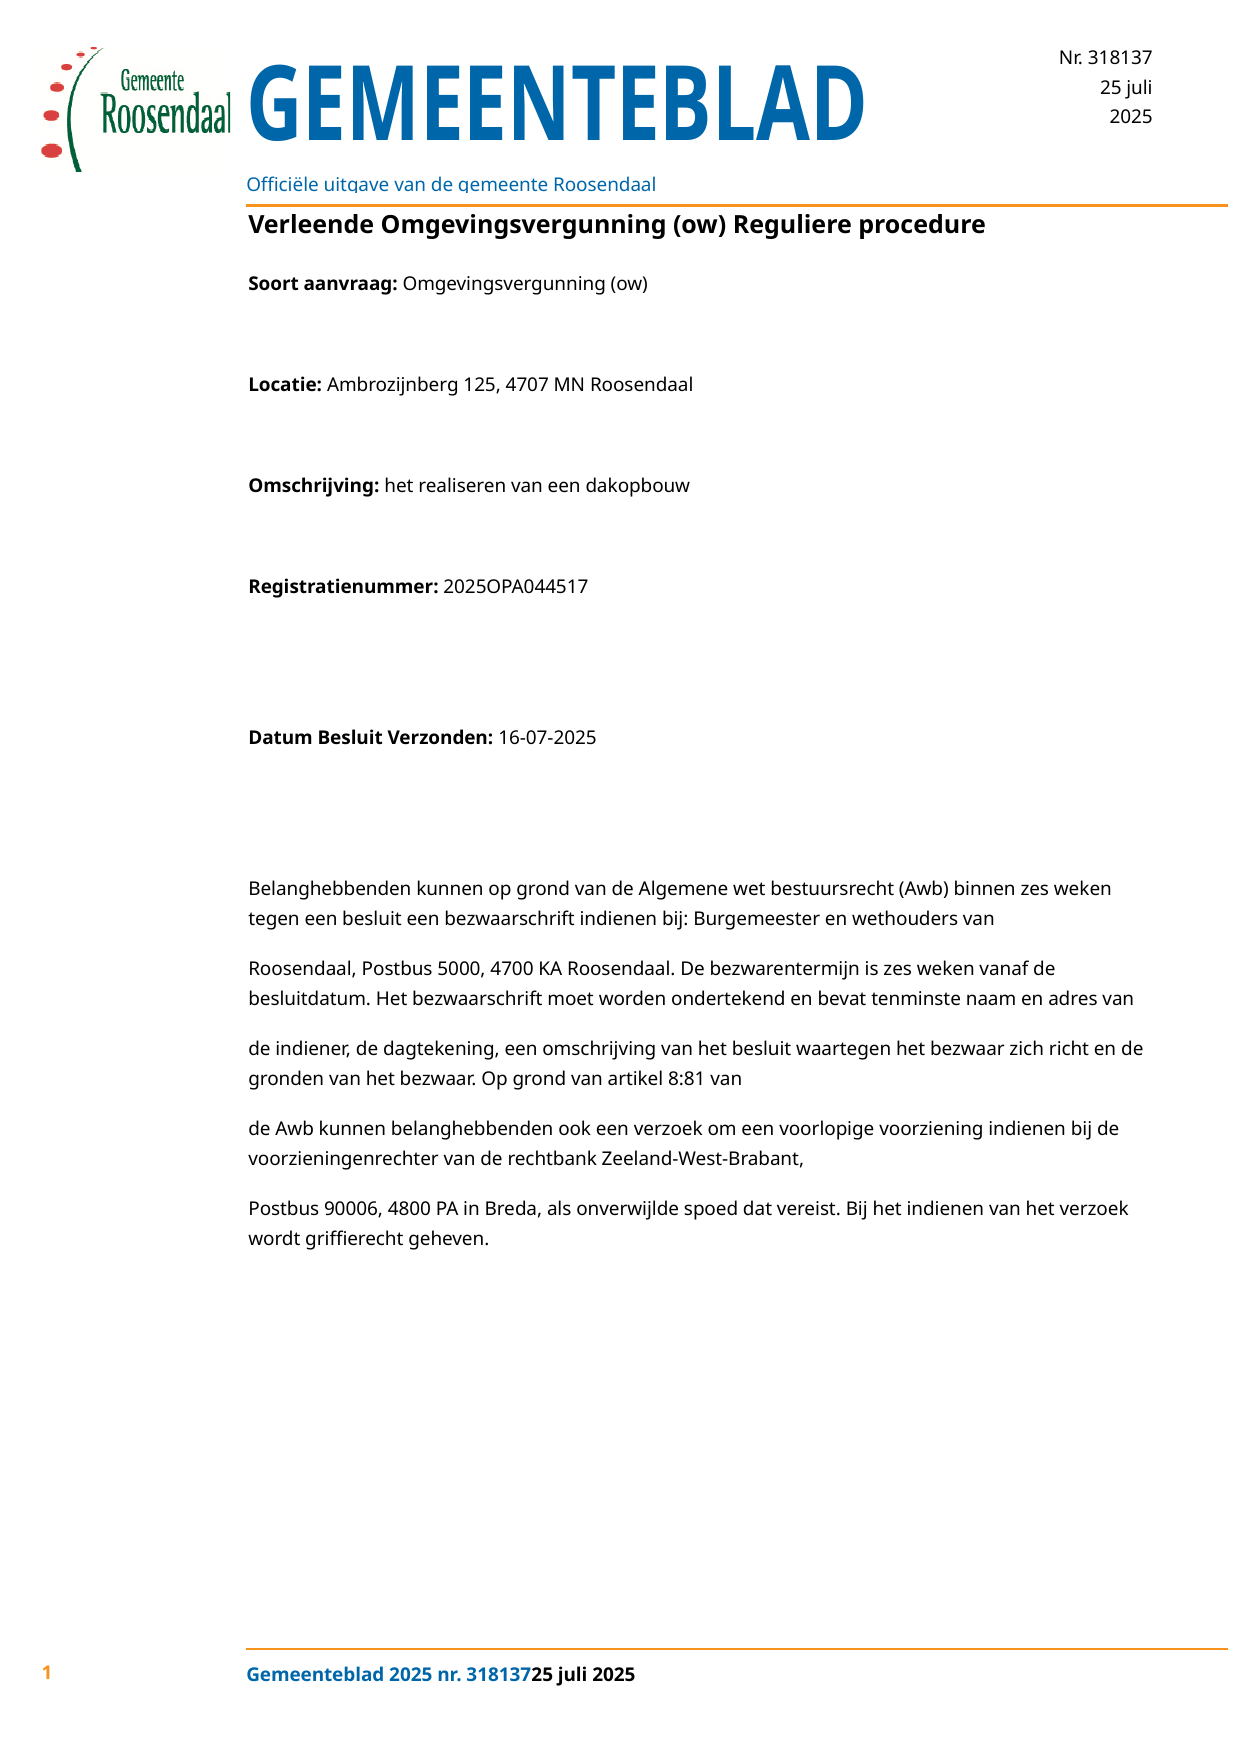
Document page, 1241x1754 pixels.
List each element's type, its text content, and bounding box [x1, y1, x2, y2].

text Soort aanvraag: Omgevingsvergunning (ow) [248, 270, 1152, 296]
text Postbus 90006, 4800 PA in Breda, als onverwijlde spoed dat vereist. Bij het indienen van het verzoek wordt griffierecht geheven. [248, 1195, 1152, 1251]
text de indiener, de dagtekening, een omschrijving van het besluit waartegen het bezwaar zich richt en de gronden van het bezwaar. Op grond van artikel 8:81 van [248, 1035, 1152, 1091]
text Datum Besluit Verzonden: 16-07-2025 [248, 724, 1152, 750]
text de Awb kunnen belanghebbenden ook een verzoek om een voorlopige voorziening indienen bij de voorzieningenrechter van de rechtbank Zeeland-West-Brabant, [248, 1115, 1152, 1171]
picture [41, 47, 231, 172]
text Roosendaal, Postbus 5000, 4700 KA Roosendaal. De bezwarentermijn is zes weken vanaf de besluitdatum. Het bezwaarschrift moet worden ondertekend en bevat tenminste naam en adres van [248, 955, 1152, 1011]
text Locatie: Ambrozijnberg 125, 4707 MN Roosendaal [248, 371, 1152, 397]
text Belanghebbenden kunnen op grond van de Algemene wet bestuursrecht (Awb) binnen zes weken tegen een besluit een bezwaarschrift indienen bij: Burgemeester en wethouders van [248, 875, 1152, 931]
text Omschrijving: het realiseren van een dakopbouw [248, 472, 1152, 498]
text Verleende Omgevingsvergunning (ow) Reguliere procedure [248, 207, 1152, 241]
text Registratienummer: 2025OPA044517 [248, 573, 1152, 598]
